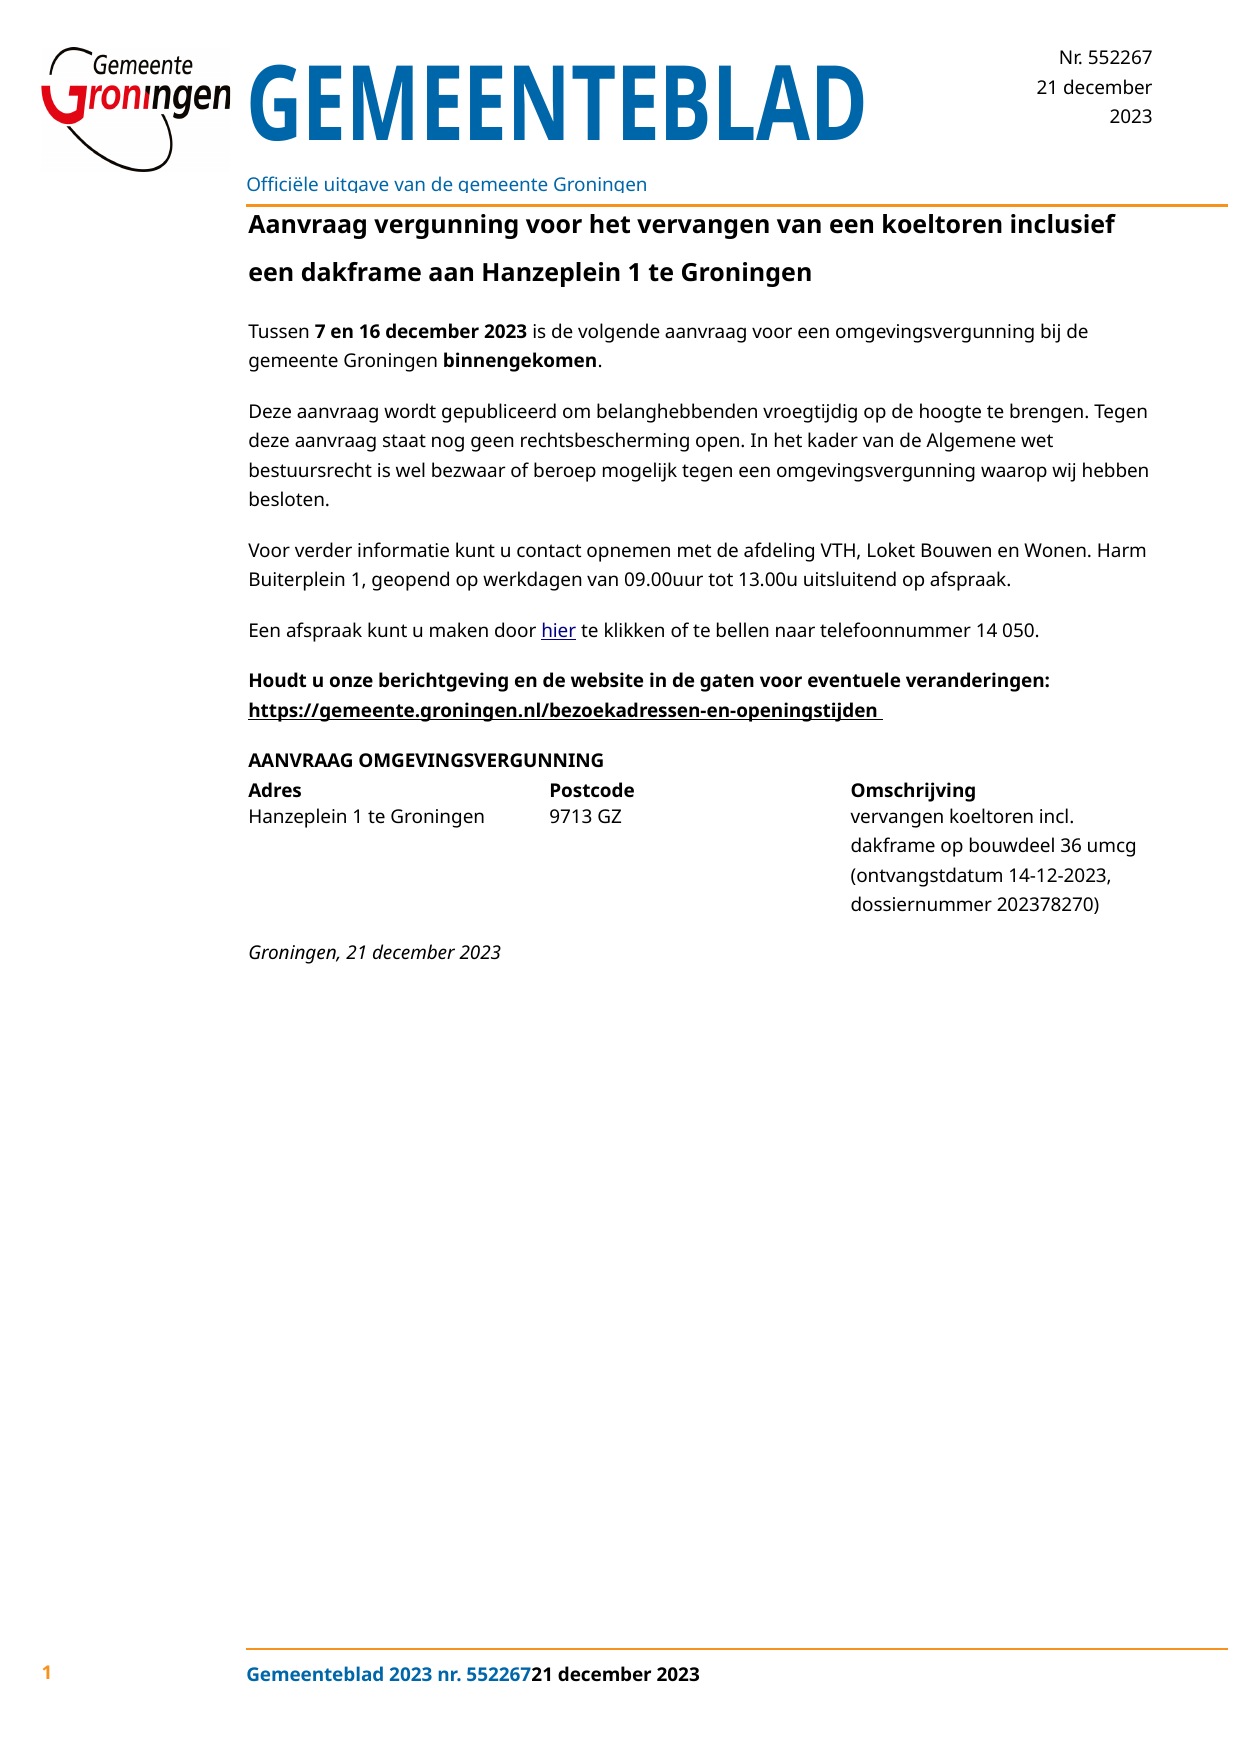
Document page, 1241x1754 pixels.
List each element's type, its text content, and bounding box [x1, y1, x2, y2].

text Aanvraag vergunning voor het vervangen van een koeltoren inclusief een dakframe aan Hanzeplein 1 te Groningen [248, 207, 1152, 288]
table_cell vervangen koeltoren incl. dakframe op bouwdeel 36 umcg (ontvangstdatum 14-12-2023, dossiernummer 202378270) [850, 803, 1152, 917]
table_header Adres [248, 777, 549, 803]
text Deze aanvraag wordt gepubliceerd om belanghebbenden vroegtijdig op de hoogte te brengen. Tegen deze aanvraag staat nog geen rechtsbescherming open. In het kader van de Algemene wet bestuursrecht is wel bezwaar of beroep mogelijk tegen een omgevingsvergunning waarop wij hebben besloten. [248, 398, 1152, 512]
text Voor verder informatie kunt u contact opnemen met de afdeling VTH, Loket Bouwen en Wonen. Harm Buiterplein 1, geopend op werkdagen van 09.00uur tot 13.00u uitsluitend op afspraak. [248, 537, 1152, 592]
picture [41, 47, 231, 172]
table_header Omschrijving [850, 777, 1152, 803]
table_cell 9713 GZ [549, 803, 850, 917]
text AANVRAAG OMGEVINGSVERGUNNING [248, 747, 1152, 773]
text Tussen 7 en 16 december 2023 is de volgende aanvraag voor een omgevingsvergunning bij de gemeente Groningen binnengekomen. [248, 318, 1152, 373]
table_cell Hanzeplein 1 te Groningen [248, 803, 549, 917]
text Houdt u onze berichtgeving en de website in de gaten voor eventuele veranderingen: https://gemeente.groningen.nl/bezoekadressen-en-openingstijden [248, 667, 1152, 723]
table_header Postcode [549, 777, 850, 803]
text Een afspraak kunt u maken door hier te klikken of te bellen naar telefoonnummer 14 050. [248, 617, 1152, 643]
text Groningen, 21 december 2023 [248, 939, 1152, 964]
